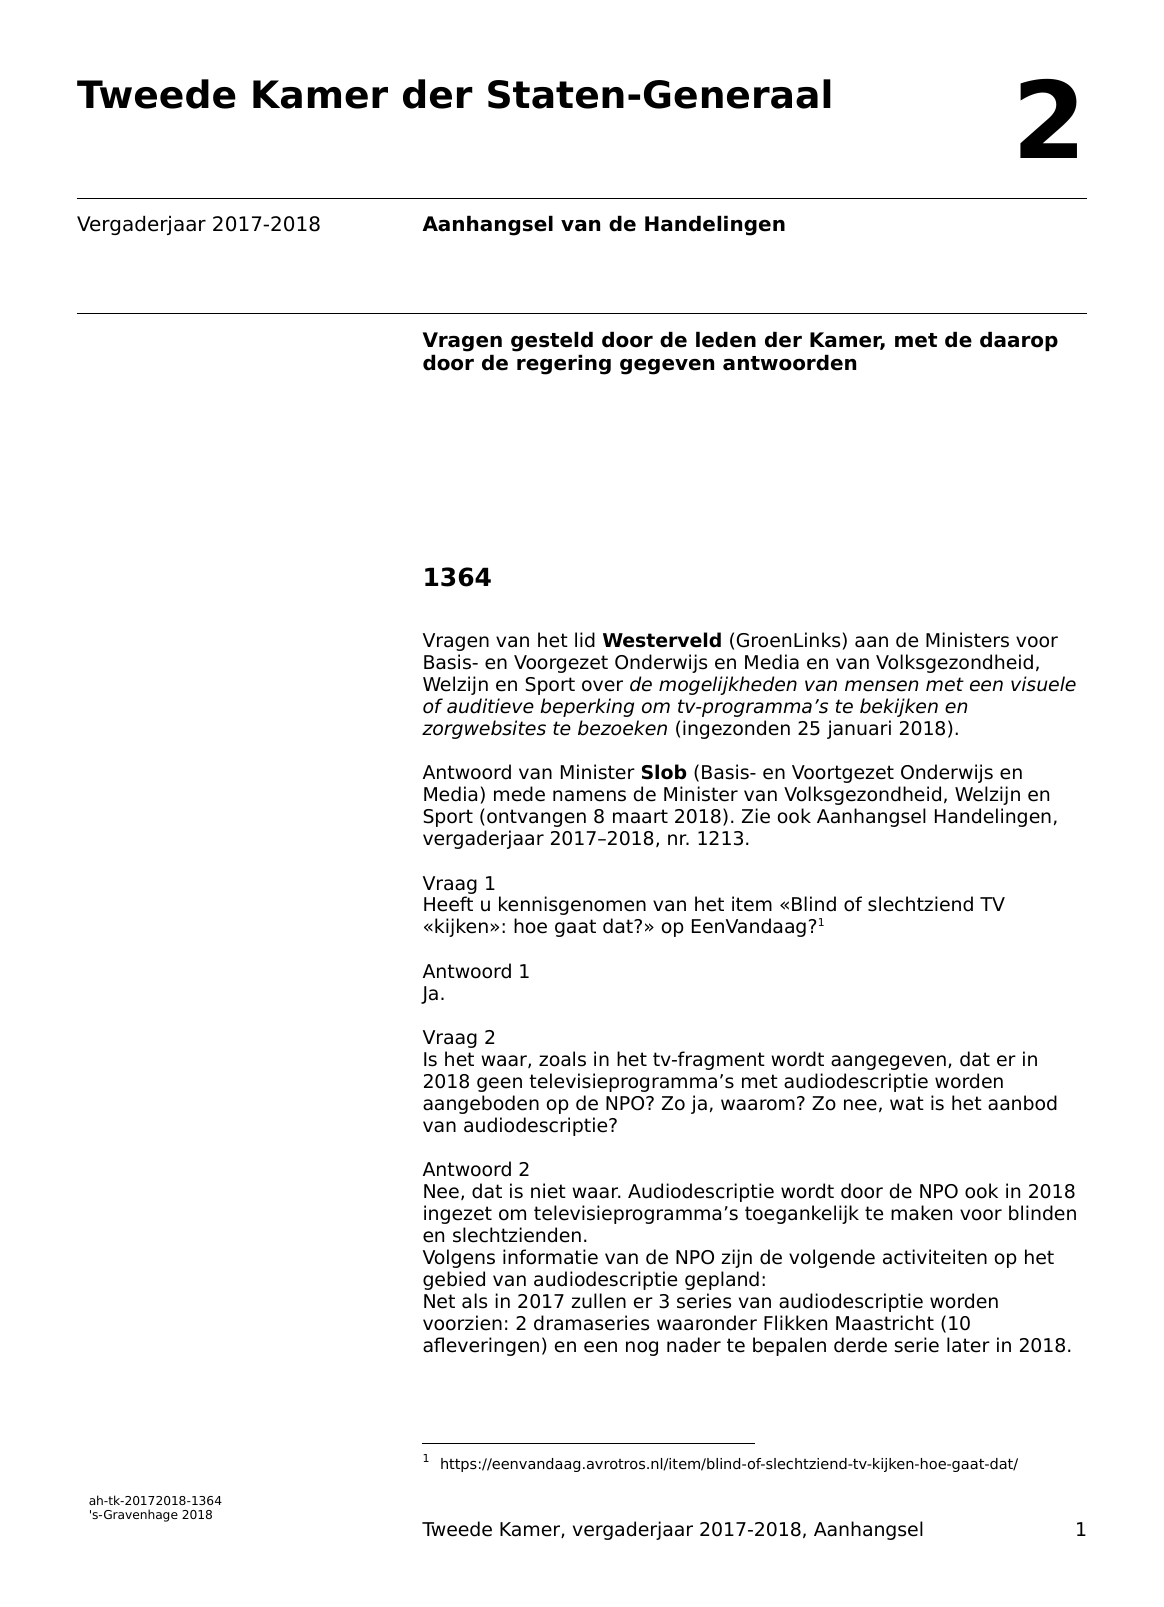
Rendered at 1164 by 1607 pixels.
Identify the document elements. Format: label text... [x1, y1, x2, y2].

text 's-Gravenhage 2018 [88, 1508, 323, 1522]
table_cell Vergaderjaar 2017-2018 [77, 199, 422, 313]
table_cell Aanhangsel van de Handelingen [422, 199, 1087, 313]
text Nee, dat is niet waar. Audiodescriptie wordt door de NPO ook in 2018 ingezet om televisieprogramma’s toegankelijk te maken voor blinden en slechtzienden. [422, 1181, 1087, 1247]
table_cell [77, 314, 422, 375]
text Is het waar, zoals in het tv-fragment wordt aangegeven, dat er in 2018 geen televisieprogramma’s met audiodescriptie worden aangeboden op de NPO? Zo ja, waarom? Zo nee, wat is het aanbod van audiodescriptie? [422, 1049, 1087, 1137]
text Antwoord 2 [422, 1159, 1087, 1181]
text Antwoord van Minister Slob (Basis- en Voortgezet Onderwijs en Media) mede namens de Minister van Volksgezondheid, Welzijn en Sport (ontvangen 8 maart 2018). Zie ook Aanhangsel Handelingen, vergaderjaar 2017–2018, nr. 1213. [422, 762, 1087, 850]
table_cell Vragen gesteld door de leden der Kamer, met de daarop door de regering gegeven antwoorden [422, 314, 1087, 375]
text Volgens informatie van de NPO zijn de volgende activiteiten op het gebied van audiodescriptie gepland: [422, 1247, 1087, 1291]
text Vragen van het lid Westerveld (GroenLinks) aan de Ministers voor Basis- en Voorgezet Onderwijs en Media en van Volksgezondheid, Welzijn en Sport over de mogelijkheden van mensen met een visuele of auditieve beperking om tv-programma’s te bekijken en zorgwebsites te bezoeken (ingezonden 25 januari 2018). [422, 630, 1087, 740]
text 1364 [422, 563, 1087, 592]
text https://eenvandaag.avrotros.nl/item/blind-of-slechtziend-tv-kijken-hoe-gaat-dat/ [422, 1452, 1087, 1474]
text Ja. [422, 982, 1087, 1004]
text Heeft u kennisgenomen van het item «Blind of slechtziend TV «kijken»: hoe gaat dat?» op EenVandaag? [422, 894, 1087, 938]
text Vraag 1 [422, 872, 1087, 894]
text Net als in 2017 zullen er 3 series van audiodescriptie worden voorzien: 2 dramaseries waaronder Flikken Maastricht (10 afleveringen) en een nog nader te bepalen derde serie later in 2018. [422, 1291, 1087, 1357]
text Antwoord 1 [422, 961, 1087, 982]
text Vraag 2 [422, 1027, 1087, 1049]
table_header Tweede Kamer der Staten-Generaal [77, 59, 886, 198]
text ah-tk-20172018-1364 [88, 1494, 323, 1508]
table_header 2 [886, 59, 1087, 198]
